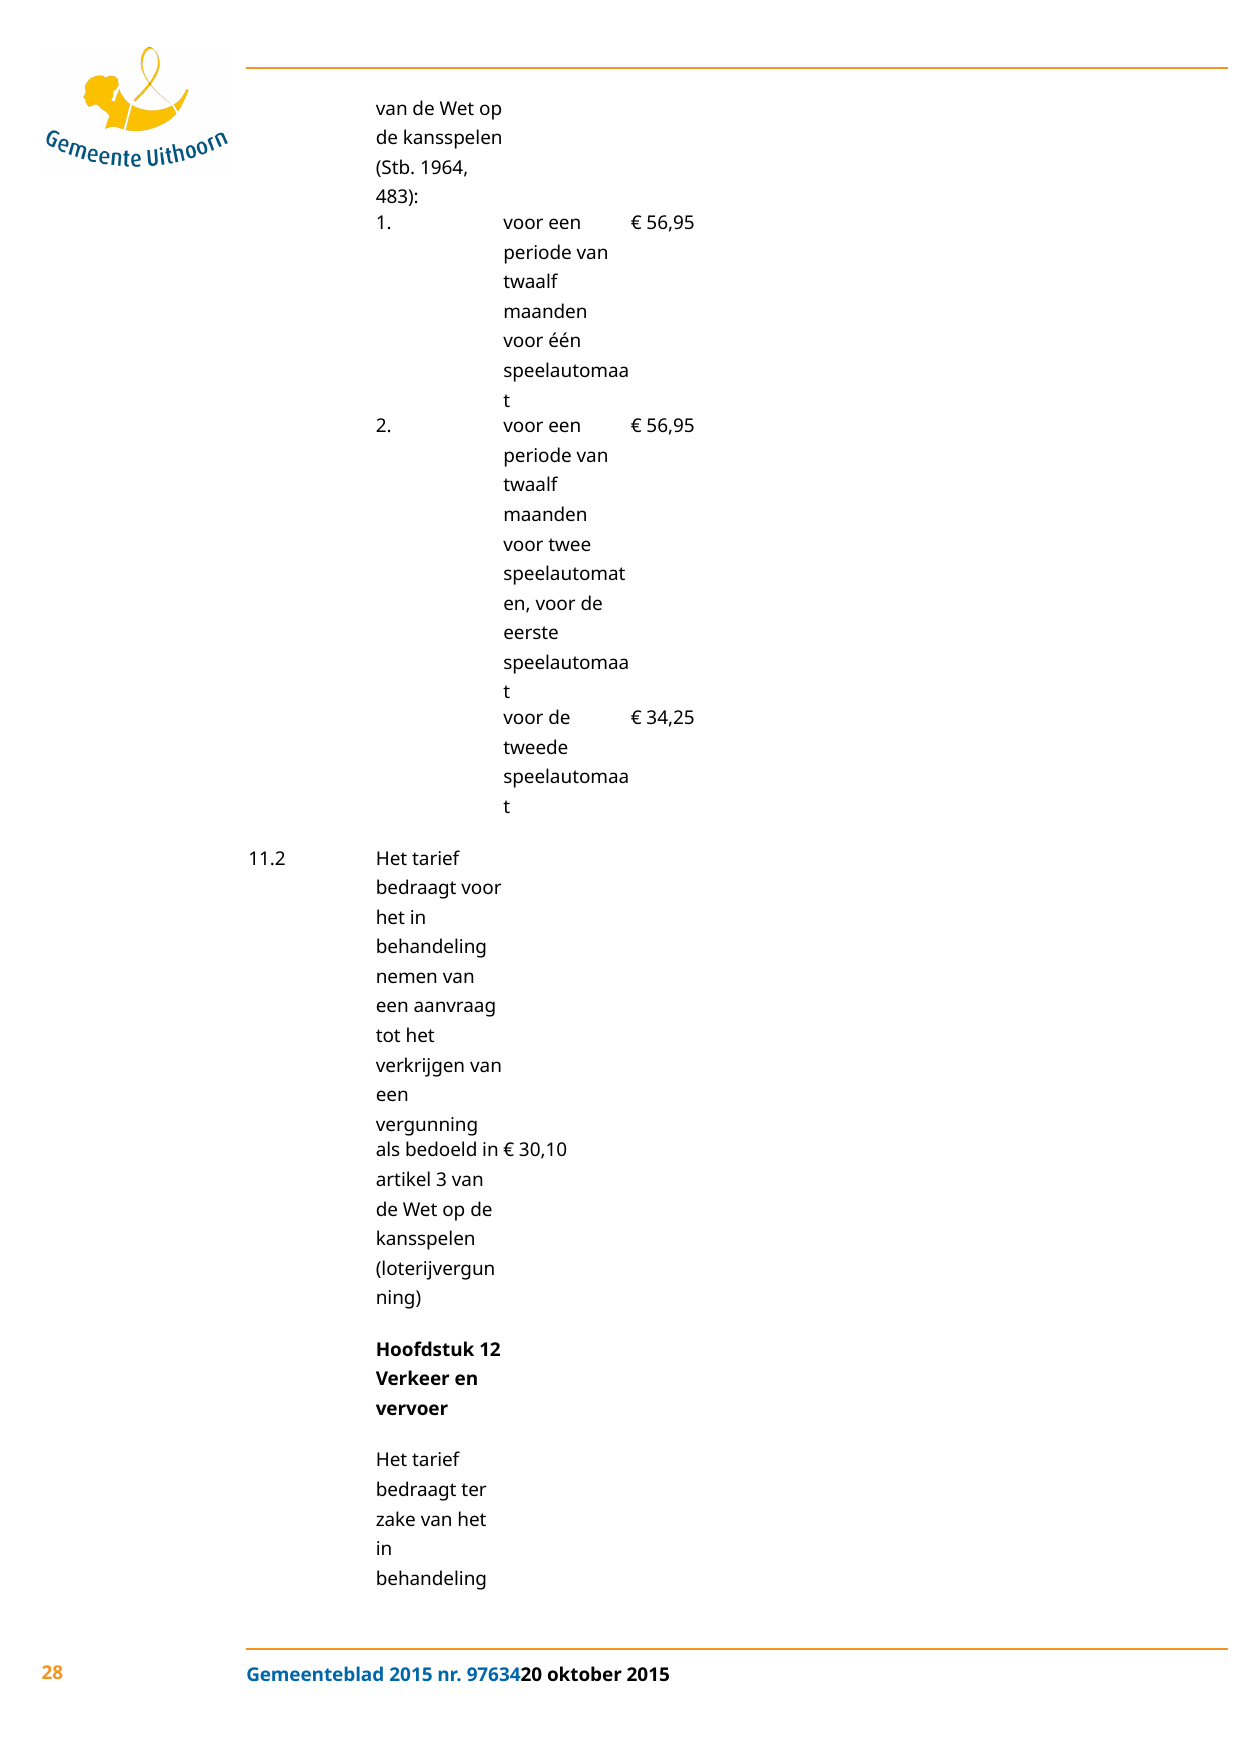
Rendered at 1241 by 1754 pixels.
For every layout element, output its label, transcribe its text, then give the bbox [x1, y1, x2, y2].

table_cell [1024, 1421, 1152, 1447]
table_cell 1. [376, 209, 503, 412]
table_cell [248, 819, 376, 845]
table_cell 11.2 [248, 845, 376, 1137]
table_cell [503, 1447, 631, 1591]
table_cell [503, 1421, 631, 1447]
table_cell [631, 1421, 1024, 1447]
table_cell [503, 845, 631, 1137]
table_cell Het tarief bedraagt voor het in behandeling nemen van een aanvraag tot het verkrijgen van een vergunning [376, 845, 503, 1137]
table_cell [1024, 819, 1152, 845]
table_cell Het tarief bedraagt ter zake van het in behandeling [376, 1447, 503, 1591]
table_cell als bedoeld in artikel 3 van de Wet op de kansspelen (loterijvergunning) [376, 1137, 503, 1310]
table_cell [248, 209, 376, 412]
table_cell [503, 1336, 631, 1421]
table_cell 2. [376, 413, 503, 704]
table_cell [1024, 1310, 1152, 1336]
table_cell [631, 1310, 1024, 1336]
table_cell [376, 1421, 503, 1447]
table_cell € 30,10 [503, 1137, 631, 1310]
table_cell [248, 705, 376, 819]
table_cell voor de tweede speelautomaat [503, 705, 631, 819]
table_cell [503, 95, 631, 209]
table_cell [248, 1137, 376, 1310]
picture [41, 47, 231, 172]
table_cell [248, 1310, 376, 1336]
table_cell [248, 95, 376, 209]
table_cell [248, 1336, 376, 1421]
table_cell Hoofdstuk 12 Verkeer en vervoer [376, 1336, 503, 1421]
table_cell [503, 1310, 631, 1336]
table_cell [248, 413, 376, 704]
table_cell € 56,95 [631, 209, 1024, 412]
table_cell [376, 705, 503, 819]
table_cell [376, 1310, 503, 1336]
table_cell [503, 819, 631, 845]
table_cell € 56,95 [631, 413, 1024, 704]
table_cell voor een periode van twaalf maanden voor twee speelautomaten, voor de eerste speelautomaat [503, 413, 631, 704]
table_cell € 34,25 [631, 705, 1024, 819]
table_cell [248, 1447, 376, 1591]
table_cell [376, 819, 503, 845]
table_cell [631, 819, 1024, 845]
table_cell voor een periode van twaalf maanden voor één speelautomaat [503, 209, 631, 412]
table_cell van de Wet op de kansspelen (Stb. 1964, 483): [376, 95, 503, 209]
table_cell [248, 1421, 376, 1447]
